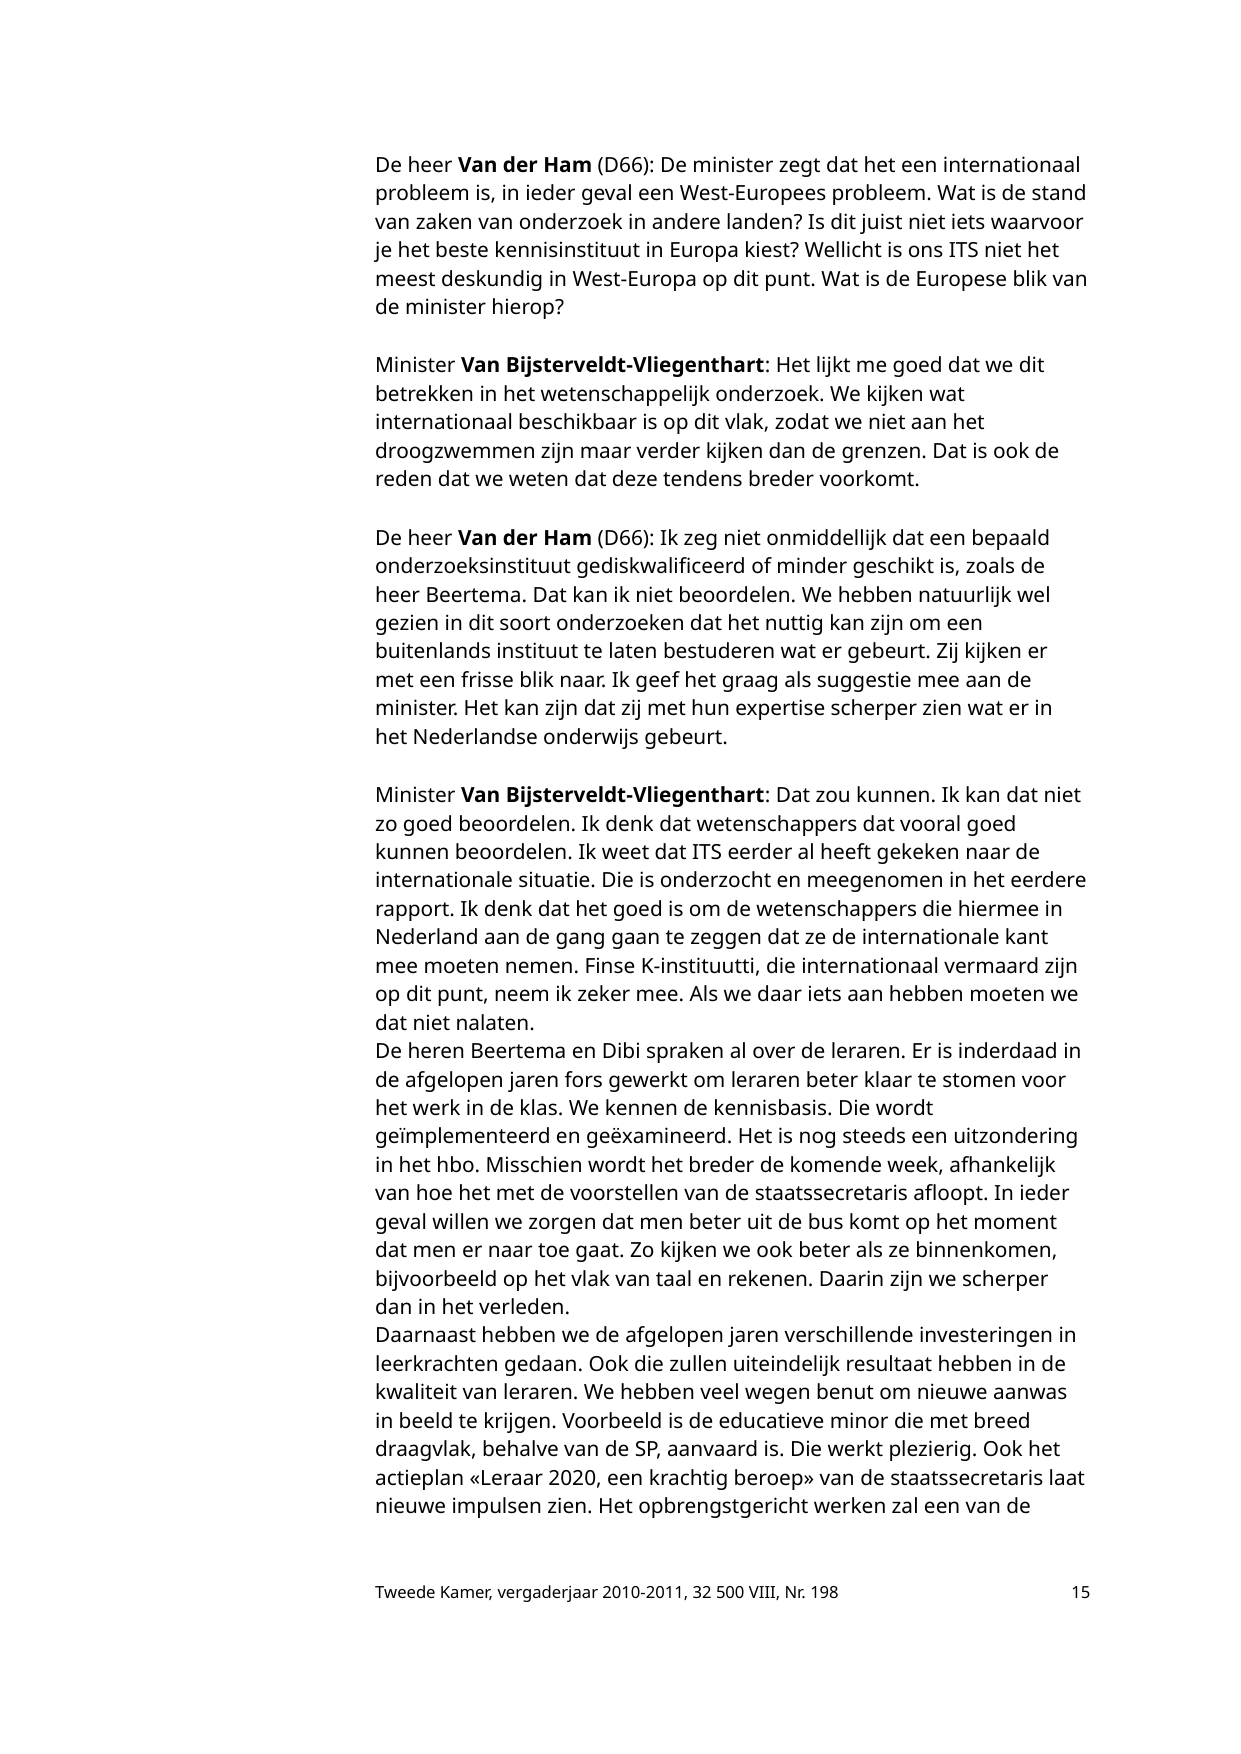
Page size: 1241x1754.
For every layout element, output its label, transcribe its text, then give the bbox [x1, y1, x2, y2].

text Daarnaast hebben we de afgelopen jaren verschillende investeringen in leerkrachten gedaan. Ook die zullen uiteindelijk resultaat hebben in de kwaliteit van leraren. We hebben veel wegen benut om nieuwe aanwas in beeld te krijgen. Voorbeeld is de educatieve minor die met breed draagvlak, behalve van de SP, aanvaard is. Die werkt plezierig. Ook het actieplan «Leraar 2020, een krachtig beroep» van de staatssecretaris laat nieuwe impulsen zien. Het opbrengstgericht werken zal een van de [375, 1321, 1090, 1520]
text Minister Van Bijsterveldt-Vliegenthart: Dat zou kunnen. Ik kan dat niet zo goed beoordelen. Ik denk dat wetenschappers dat vooral goed kunnen beoordelen. Ik weet dat ITS eerder al heeft gekeken naar de internationale situatie. Die is onderzocht en meegenomen in het eerdere rapport. Ik denk dat het goed is om de wetenschappers die hiermee in Nederland aan de gang gaan te zeggen dat ze de internationale kant mee moeten nemen. Finse K-instituutti, die internationaal vermaard zijn op dit punt, neem ik zeker mee. Als we daar iets aan hebben moeten we dat niet nalaten. [375, 780, 1090, 1036]
text Minister Van Bijsterveldt-Vliegenthart: Het lijkt me goed dat we dit betrekken in het wetenschappelijk onderzoek. We kijken wat internationaal beschikbaar is op dit vlak, zodat we niet aan het droogzwemmen zijn maar verder kijken dan de grenzen. Dat is ook de reden dat we weten dat deze tendens breder voorkomt. [375, 351, 1090, 493]
text De heren Beertema en Dibi spraken al over de leraren. Er is inderdaad in de afgelopen jaren fors gewerkt om leraren beter klaar te stomen voor het werk in de klas. We kennen de kennisbasis. Die wordt geïmplementeerd en geëxamineerd. Het is nog steeds een uitzondering in het hbo. Misschien wordt het breder de komende week, afhankelijk van hoe het met de voorstellen van de staatssecretaris afloopt. In ieder geval willen we zorgen dat men beter uit de bus komt op het moment dat men er naar toe gaat. Zo kijken we ook beter als ze binnenkomen, bijvoorbeeld op het vlak van taal en rekenen. Daarin zijn we scherper dan in het verleden. [375, 1036, 1090, 1321]
text De heer Van der Ham (D66): Ik zeg niet onmiddellijk dat een bepaald onderzoeksinstituut gediskwalificeerd of minder geschikt is, zoals de heer Beertema. Dat kan ik niet beoordelen. We hebben natuurlijk wel gezien in dit soort onderzoeken dat het nuttig kan zijn om een buitenlands instituut te laten bestuderen wat er gebeurt. Zij kijken er met een frisse blik naar. Ik geef het graag als suggestie mee aan de minister. Het kan zijn dat zij met hun expertise scherper zien wat er in het Nederlandse onderwijs gebeurt. [375, 523, 1090, 750]
text De heer Van der Ham (D66): De minister zegt dat het een internationaal probleem is, in ieder geval een West-Europees probleem. Wat is de stand van zaken van onderzoek in andere landen? Is dit juist niet iets waarvoor je het beste kennisinstituut in Europa kiest? Wellicht is ons ITS niet het meest deskundig in West-Europa op dit punt. Wat is de Europese blik van de minister hierop? [375, 150, 1090, 321]
